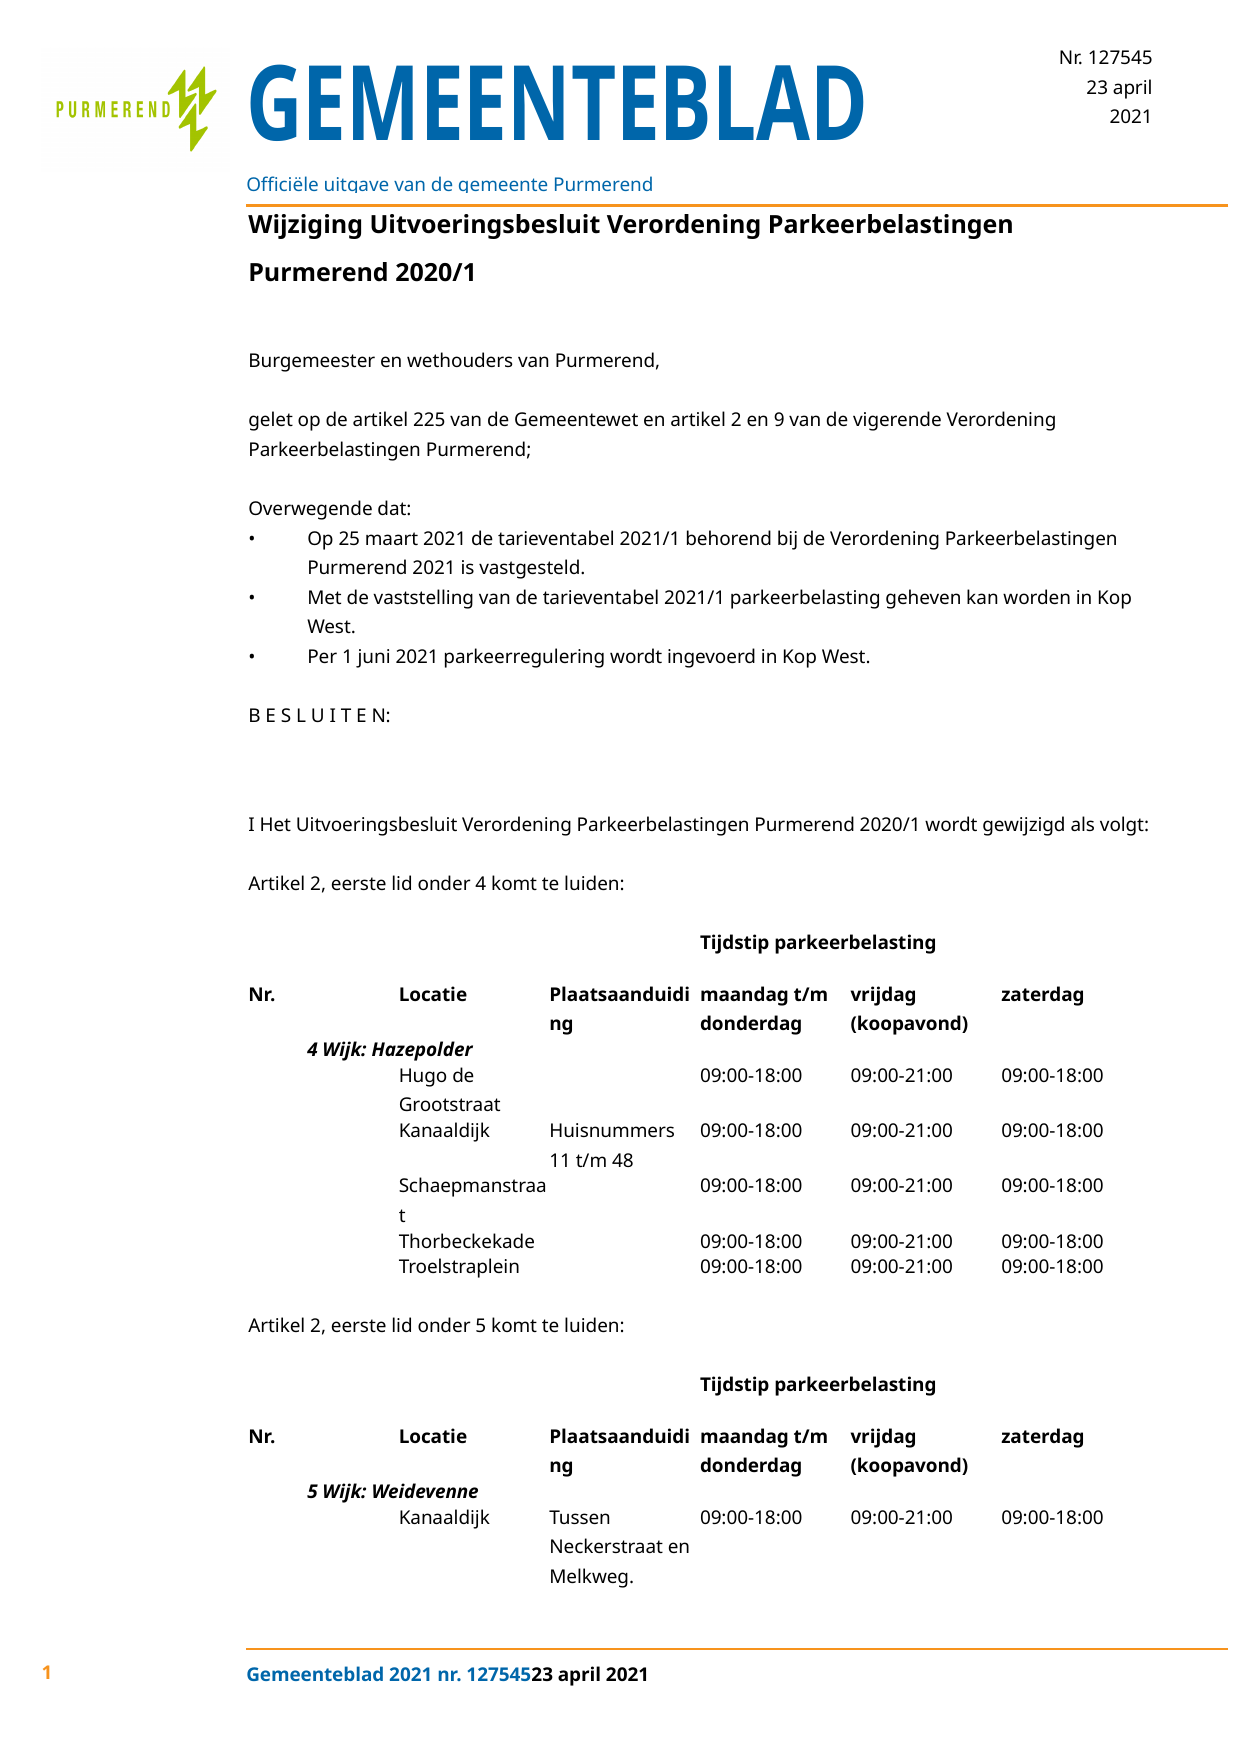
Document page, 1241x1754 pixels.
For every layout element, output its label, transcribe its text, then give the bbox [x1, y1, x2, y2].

table_header [1001, 1371, 1152, 1397]
table_cell 09:00-18:00 [1001, 1062, 1152, 1117]
table_cell 09:00-18:00 [1001, 1173, 1152, 1228]
table_cell [549, 1254, 700, 1279]
table_cell Locatie [399, 1423, 549, 1478]
table_cell [248, 1228, 398, 1253]
table_header [549, 1371, 700, 1397]
table_cell Schaepmanstraat [399, 1173, 549, 1228]
table_cell Tussen Neckerstraat en Melkweg. [549, 1504, 700, 1589]
table_cell 09:00-18:00 [1001, 1504, 1152, 1589]
table_cell [549, 1397, 700, 1423]
table_cell [248, 1397, 398, 1423]
table_cell [549, 955, 700, 981]
table_cell [549, 1228, 700, 1253]
table_cell 09:00-21:00 [850, 1254, 1001, 1279]
text B E S L U I T E N: [248, 702, 1152, 728]
table_cell [399, 955, 549, 981]
table_cell 09:00-21:00 [850, 1173, 1001, 1228]
table_cell Troelstraplein [399, 1254, 549, 1279]
table_header [1001, 929, 1152, 955]
table_cell zaterdag [1001, 981, 1152, 1036]
table_header Tijdstip parkeerbelasting [700, 1371, 1001, 1397]
table_cell 09:00-18:00 [1001, 1254, 1152, 1279]
table_cell vrijdag (koopavond) [850, 1423, 1001, 1478]
table_cell [1001, 955, 1152, 981]
table_cell Kanaaldijk [399, 1504, 549, 1589]
list Per 1 juni 2021 parkeerregulering wordt ingevoerd in Kop West. [248, 643, 1152, 669]
table_cell Thorbeckekade [399, 1228, 549, 1253]
table_cell Hugo de Grootstraat [399, 1062, 549, 1117]
table_cell 09:00-18:00 [700, 1117, 850, 1172]
table_cell [700, 955, 1001, 981]
text Wijziging Uitvoeringsbesluit Verordening Parkeerbelastingen Purmerend 2020/1 [248, 207, 1152, 288]
table_cell [549, 1173, 700, 1228]
table_cell Huisnummers 11 t/m 48 [549, 1117, 700, 1172]
table_header [248, 1371, 398, 1397]
table_cell Nr. [248, 981, 398, 1036]
table_cell 09:00-18:00 [700, 1062, 850, 1117]
table_cell zaterdag [1001, 1423, 1152, 1478]
table_cell 09:00-18:00 [1001, 1228, 1152, 1253]
table_cell maandag t/m donderdag [700, 981, 850, 1036]
text Artikel 2, eerste lid onder 5 komt te luiden: [248, 1312, 1152, 1338]
table_cell [1001, 1397, 1152, 1423]
table_cell 5 Wijk: Weidevenne [248, 1478, 1001, 1504]
table_cell Plaatsaanduiding [549, 981, 700, 1036]
table_cell [1001, 1478, 1152, 1504]
table_cell [248, 1173, 398, 1228]
table_cell Locatie [399, 981, 549, 1036]
table_cell 09:00-18:00 [700, 1504, 850, 1589]
table_header Tijdstip parkeerbelasting [700, 929, 1001, 955]
table_cell [248, 1062, 398, 1117]
table_cell [700, 1397, 1001, 1423]
text I Het Uitvoeringsbesluit Verordening Parkeerbelastingen Purmerend 2020/1 wordt gewijzigd als volgt: [248, 811, 1152, 837]
table_header [248, 929, 398, 955]
table_cell 09:00-21:00 [850, 1062, 1001, 1117]
table_cell [549, 1062, 700, 1117]
table_cell [248, 1254, 398, 1279]
table_cell 09:00-21:00 [850, 1504, 1001, 1589]
table_header [549, 929, 700, 955]
table_cell vrijdag (koopavond) [850, 981, 1001, 1036]
table_cell maandag t/m donderdag [700, 1423, 850, 1478]
list Op 25 maart 2021 de tarieventabel 2021/1 behorend bij de Verordening Parkeerbelastingen Purmerend 2021 is vastgesteld. [248, 525, 1152, 580]
table_cell [248, 955, 398, 981]
table_cell 4 Wijk: Hazepolder [248, 1036, 1001, 1062]
table_cell [248, 1117, 398, 1172]
table_cell 09:00-18:00 [700, 1228, 850, 1253]
picture [41, 47, 231, 172]
table_cell Nr. [248, 1423, 398, 1478]
table_cell 09:00-18:00 [1001, 1117, 1152, 1172]
text gelet op de artikel 225 van de Gemeentewet en artikel 2 en 9 van de vigerende Verordening Parkeerbelastingen Purmerend; [248, 407, 1152, 462]
table_cell 09:00-18:00 [700, 1254, 850, 1279]
text Overwegende dat: [248, 495, 1152, 521]
table_cell [248, 1504, 398, 1589]
table_cell 09:00-21:00 [850, 1228, 1001, 1253]
table_cell 09:00-21:00 [850, 1117, 1001, 1172]
text Artikel 2, eerste lid onder 4 komt te luiden: [248, 870, 1152, 896]
list Met de vaststelling van de tarieventabel 2021/1 parkeerbelasting geheven kan worden in Kop West. [248, 584, 1152, 639]
table_cell [1001, 1036, 1152, 1062]
text Burgemeester en wethouders van Purmerend, [248, 347, 1152, 373]
table_cell Plaatsaanduiding [549, 1423, 700, 1478]
table_cell 09:00-18:00 [700, 1173, 850, 1228]
table_cell Kanaaldijk [399, 1117, 549, 1172]
table_header [399, 1371, 549, 1397]
table_cell [399, 1397, 549, 1423]
table_header [399, 929, 549, 955]
